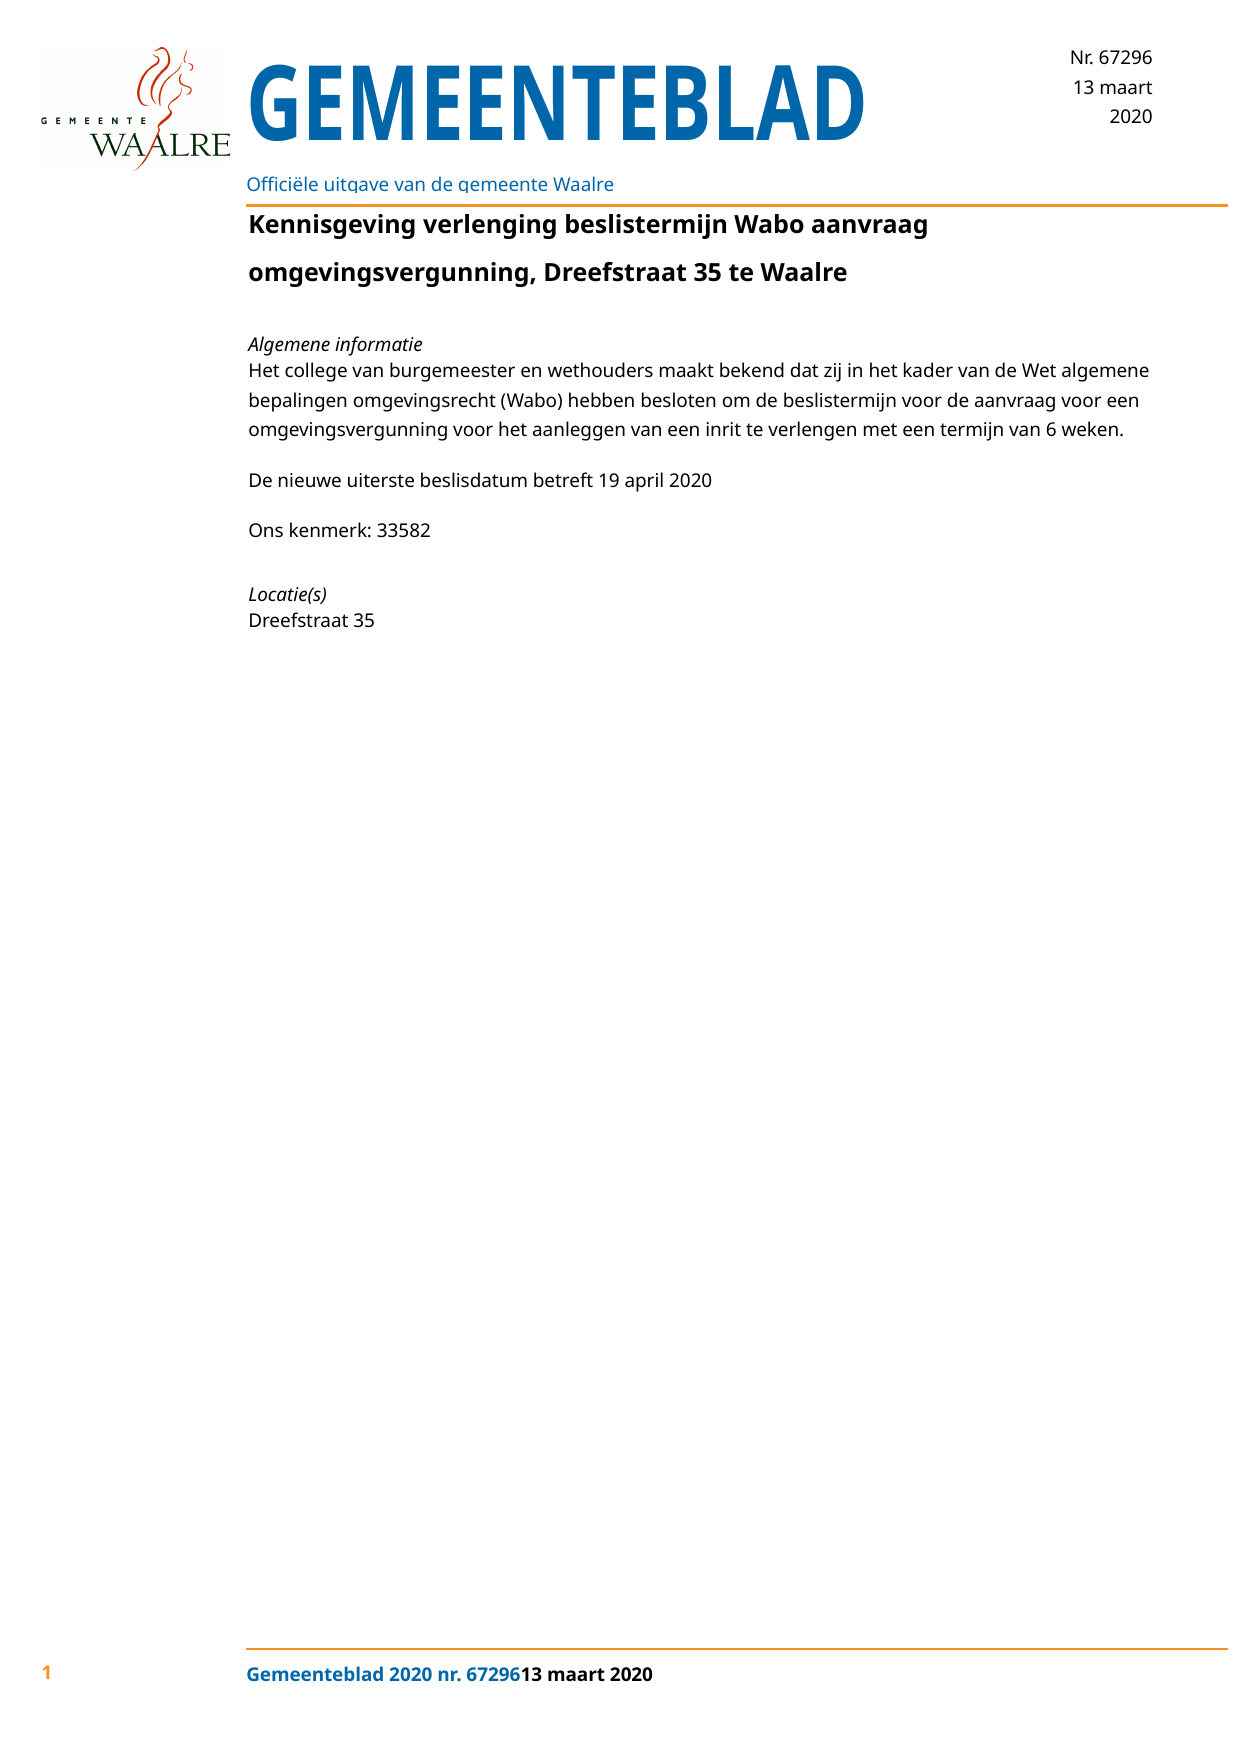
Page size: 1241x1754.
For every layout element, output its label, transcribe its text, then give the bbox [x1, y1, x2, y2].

text Kennisgeving verlenging beslistermijn Wabo aanvraag omgevingsvergunning, Dreefstraat 35 te Waalre [248, 207, 1152, 288]
text Locatie(s) [248, 581, 1152, 607]
text Dreefstraat 35 [248, 607, 1152, 633]
text Ons kenmerk: 33582 [248, 517, 1152, 543]
text Het college van burgemeester en wethouders maakt bekend dat zij in het kader van de Wet algemene bepalingen omgevingsrecht (Wabo) hebben besloten om de beslistermijn voor de aanvraag voor een omgevingsvergunning voor het aanleggen van een inrit te verlengen met een termijn van 6 weken. [248, 357, 1152, 442]
picture [41, 47, 231, 172]
text Algemene informatie [248, 331, 1152, 357]
text De nieuwe uiterste beslisdatum betreft 19 april 2020 [248, 467, 1152, 492]
